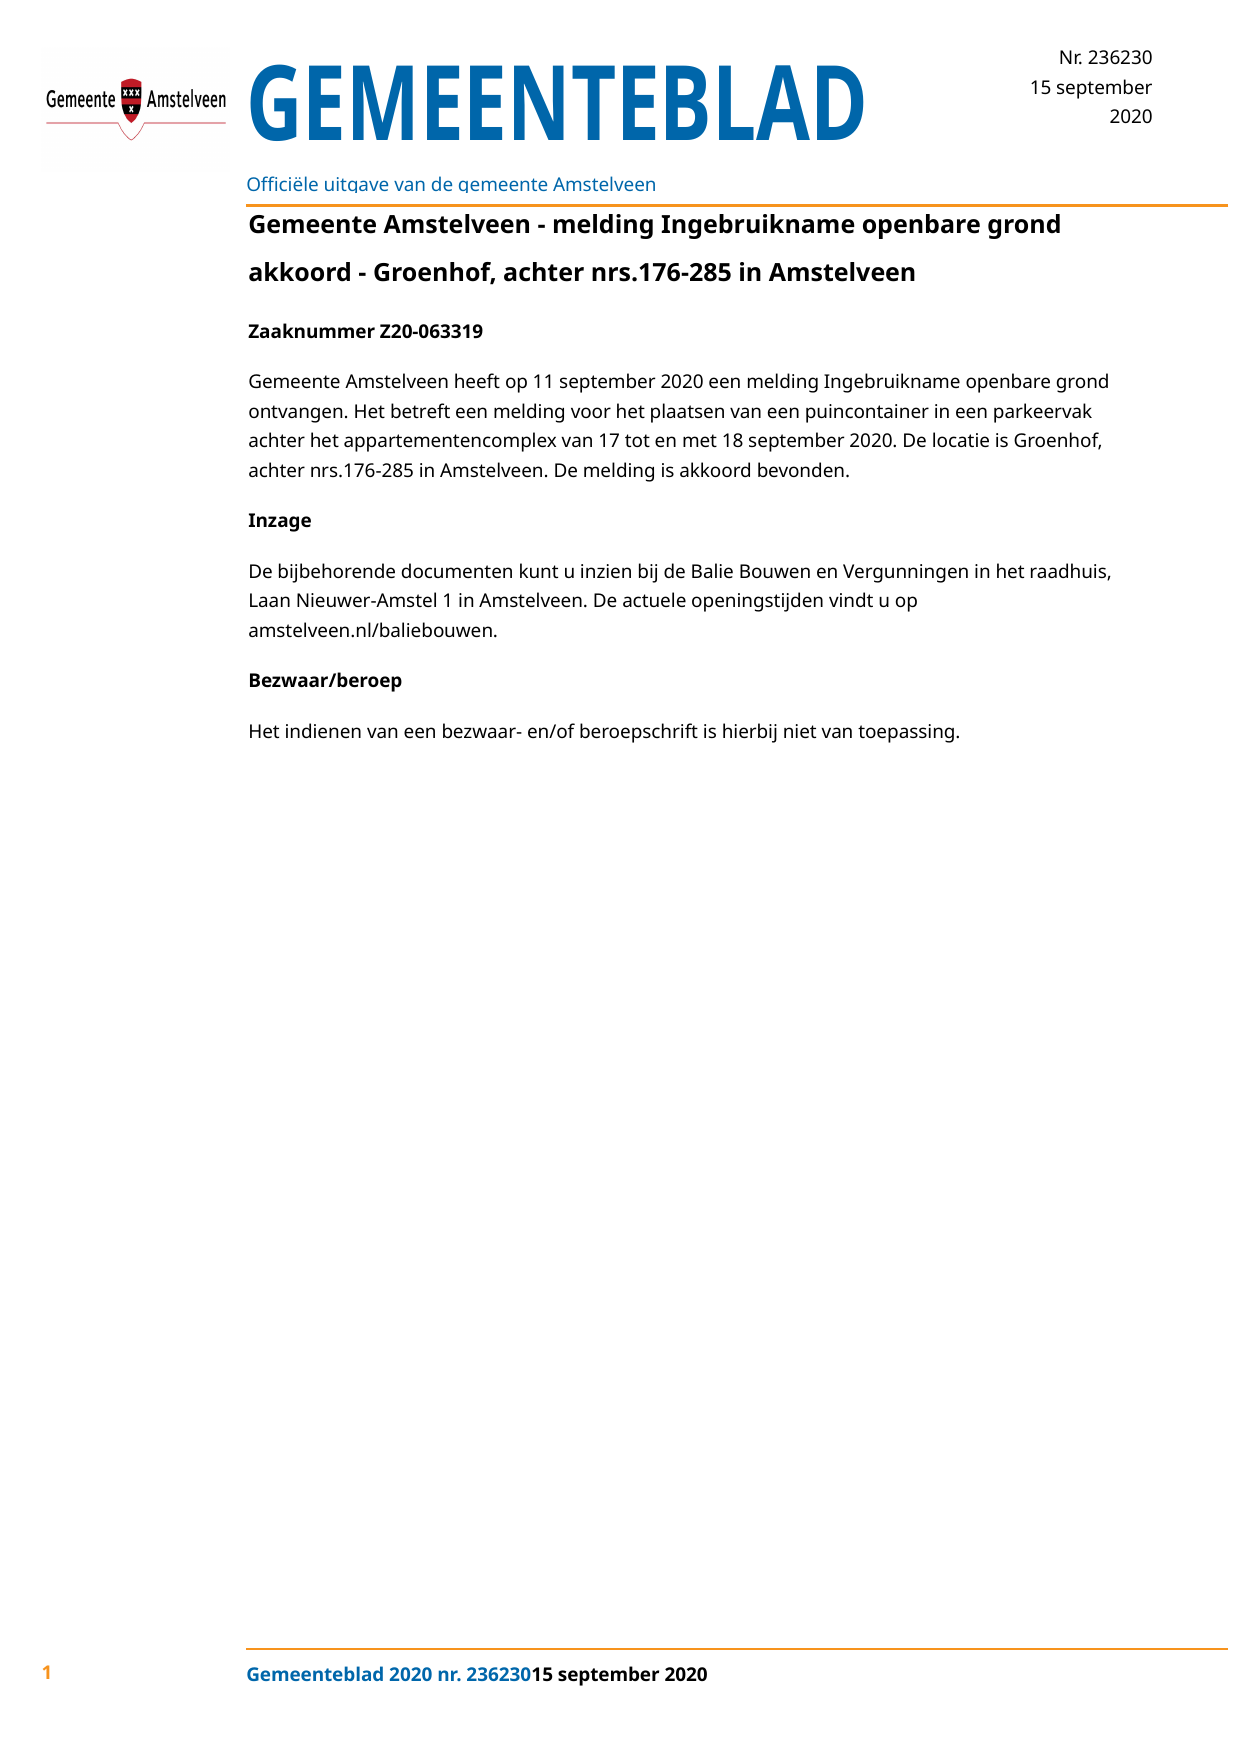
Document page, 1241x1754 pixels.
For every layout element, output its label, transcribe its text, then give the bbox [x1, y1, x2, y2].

text Inzage [248, 507, 1152, 533]
text Gemeente Amstelveen - melding Ingebruikname openbare grond akkoord - Groenhof, achter nrs.176-285 in Amstelveen [248, 207, 1152, 288]
text Het indienen van een bezwaar- en/of beroepschrift is hierbij niet van toepassing. [248, 718, 1152, 744]
text Zaaknummer Z20-063319 [248, 318, 1152, 344]
text Gemeente Amstelveen heeft op 11 september 2020 een melding Ingebruikname openbare grond ontvangen. Het betreft een melding voor het plaatsen van een puincontainer in een parkeervak achter het appartementencomplex van 17 tot en met 18 september 2020. De locatie is Groenhof, achter nrs.176-285 in Amstelveen. De melding is akkoord bevonden. [248, 368, 1152, 483]
text Bezwaar/beroep [248, 667, 1152, 693]
picture [41, 47, 231, 172]
text De bijbehorende documenten kunt u inzien bij de Balie Bouwen en Vergunningen in het raadhuis, Laan Nieuwer-Amstel 1 in Amstelveen. De actuele openingstijden vindt u op amstelveen.nl/baliebouwen. [248, 558, 1152, 643]
